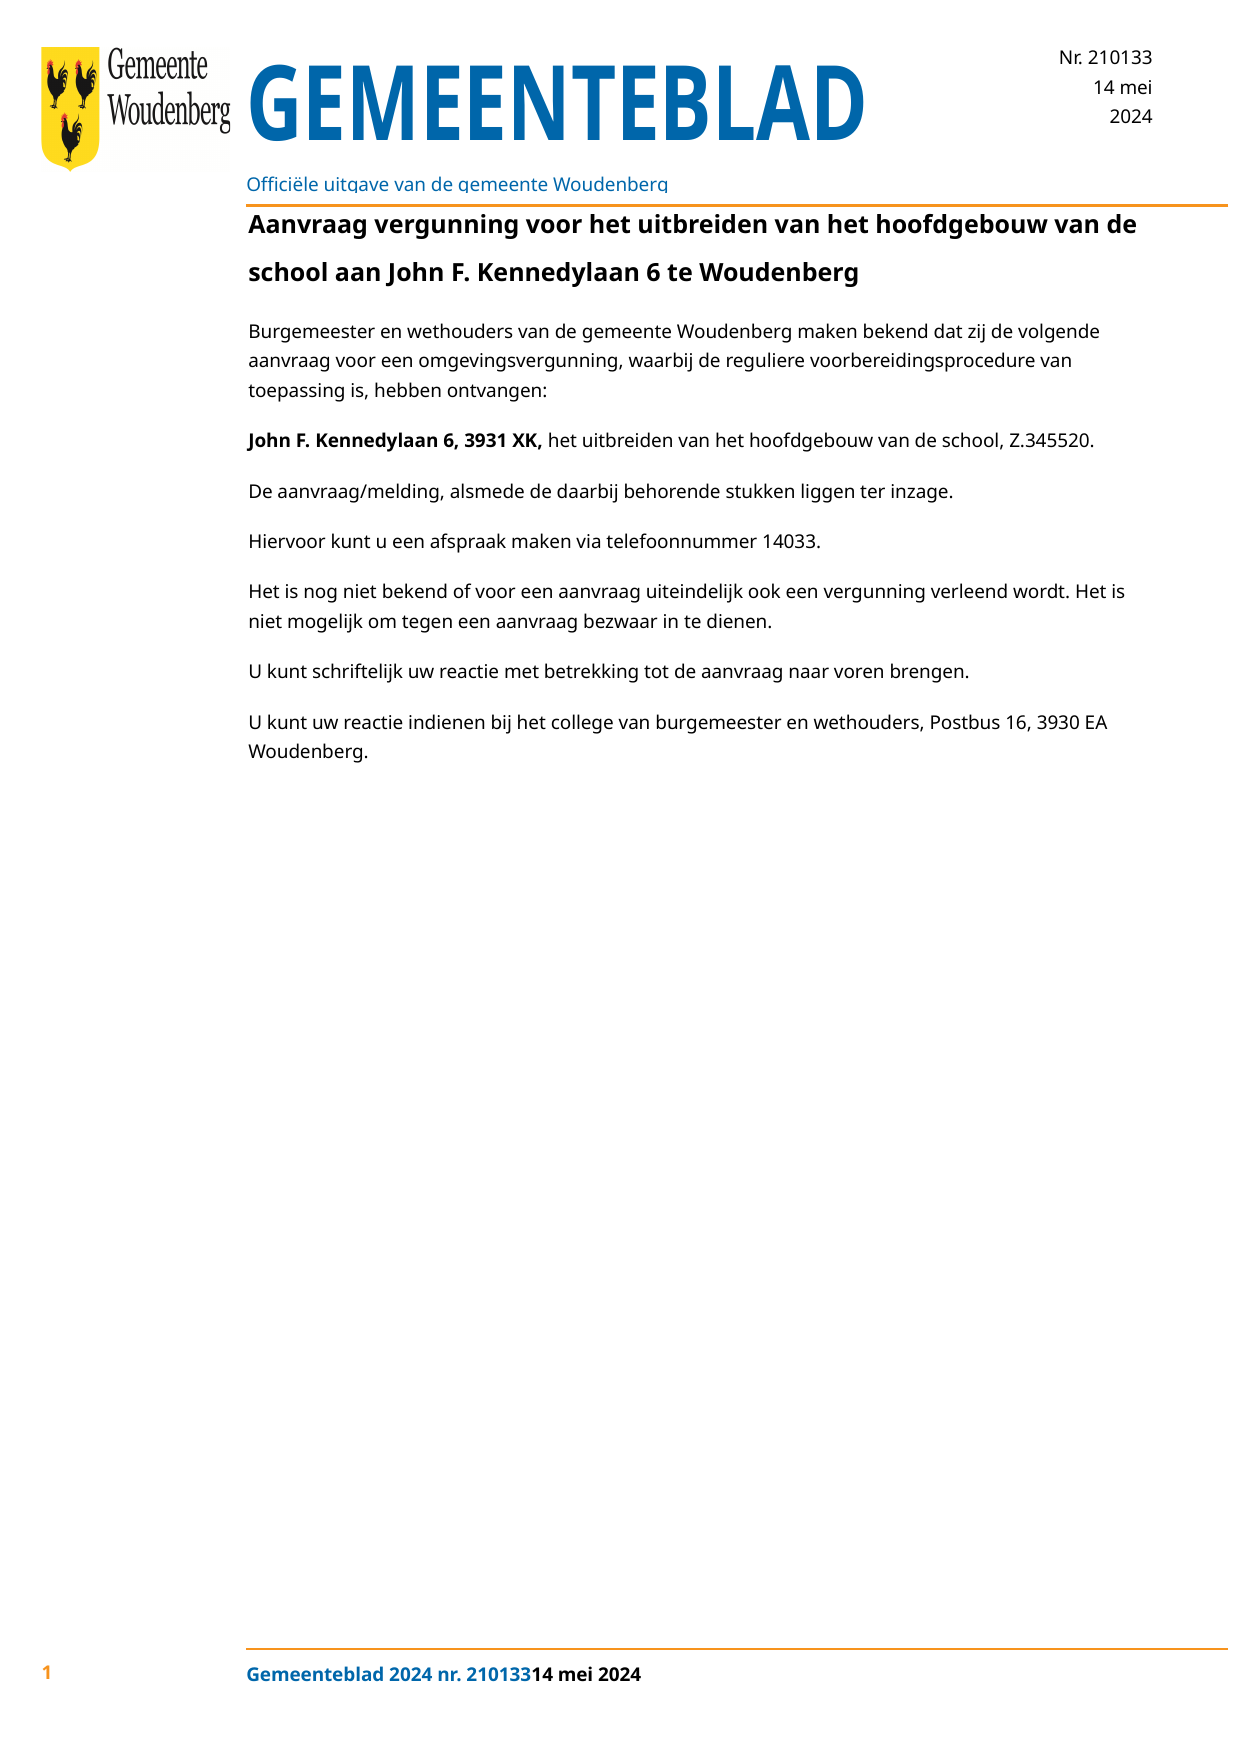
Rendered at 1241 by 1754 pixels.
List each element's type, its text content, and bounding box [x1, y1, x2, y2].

text John F. Kennedylaan 6, 3931 XK, het uitbreiden van het hoofdgebouw van de school, Z.345520. [248, 427, 1152, 453]
text De aanvraag/melding, alsmede de daarbij behorende stukken liggen ter inzage. [248, 478, 1152, 504]
text U kunt uw reactie indienen bij het college van burgemeester en wethouders, Postbus 16, 3930 EA Woudenberg. [248, 709, 1152, 764]
text Hiervoor kunt u een afspraak maken via telefoonnummer 14033. [248, 528, 1152, 554]
text Aanvraag vergunning voor het uitbreiden van het hoofdgebouw van de school aan John F. Kennedylaan 6 te Woudenberg [248, 207, 1152, 288]
text Burgemeester en wethouders van de gemeente Woudenberg maken bekend dat zij de volgende aanvraag voor een omgevingsvergunning, waarbij de reguliere voorbereidingsprocedure van toepassing is, hebben ontvangen: [248, 318, 1152, 403]
text U kunt schriftelijk uw reactie met betrekking tot de aanvraag naar voren brengen. [248, 659, 1152, 684]
text Het is nog niet bekend of voor een aanvraag uiteindelijk ook een vergunning verleend wordt. Het is niet mogelijk om tegen een aanvraag bezwaar in te dienen. [248, 579, 1152, 634]
picture [41, 47, 231, 172]
